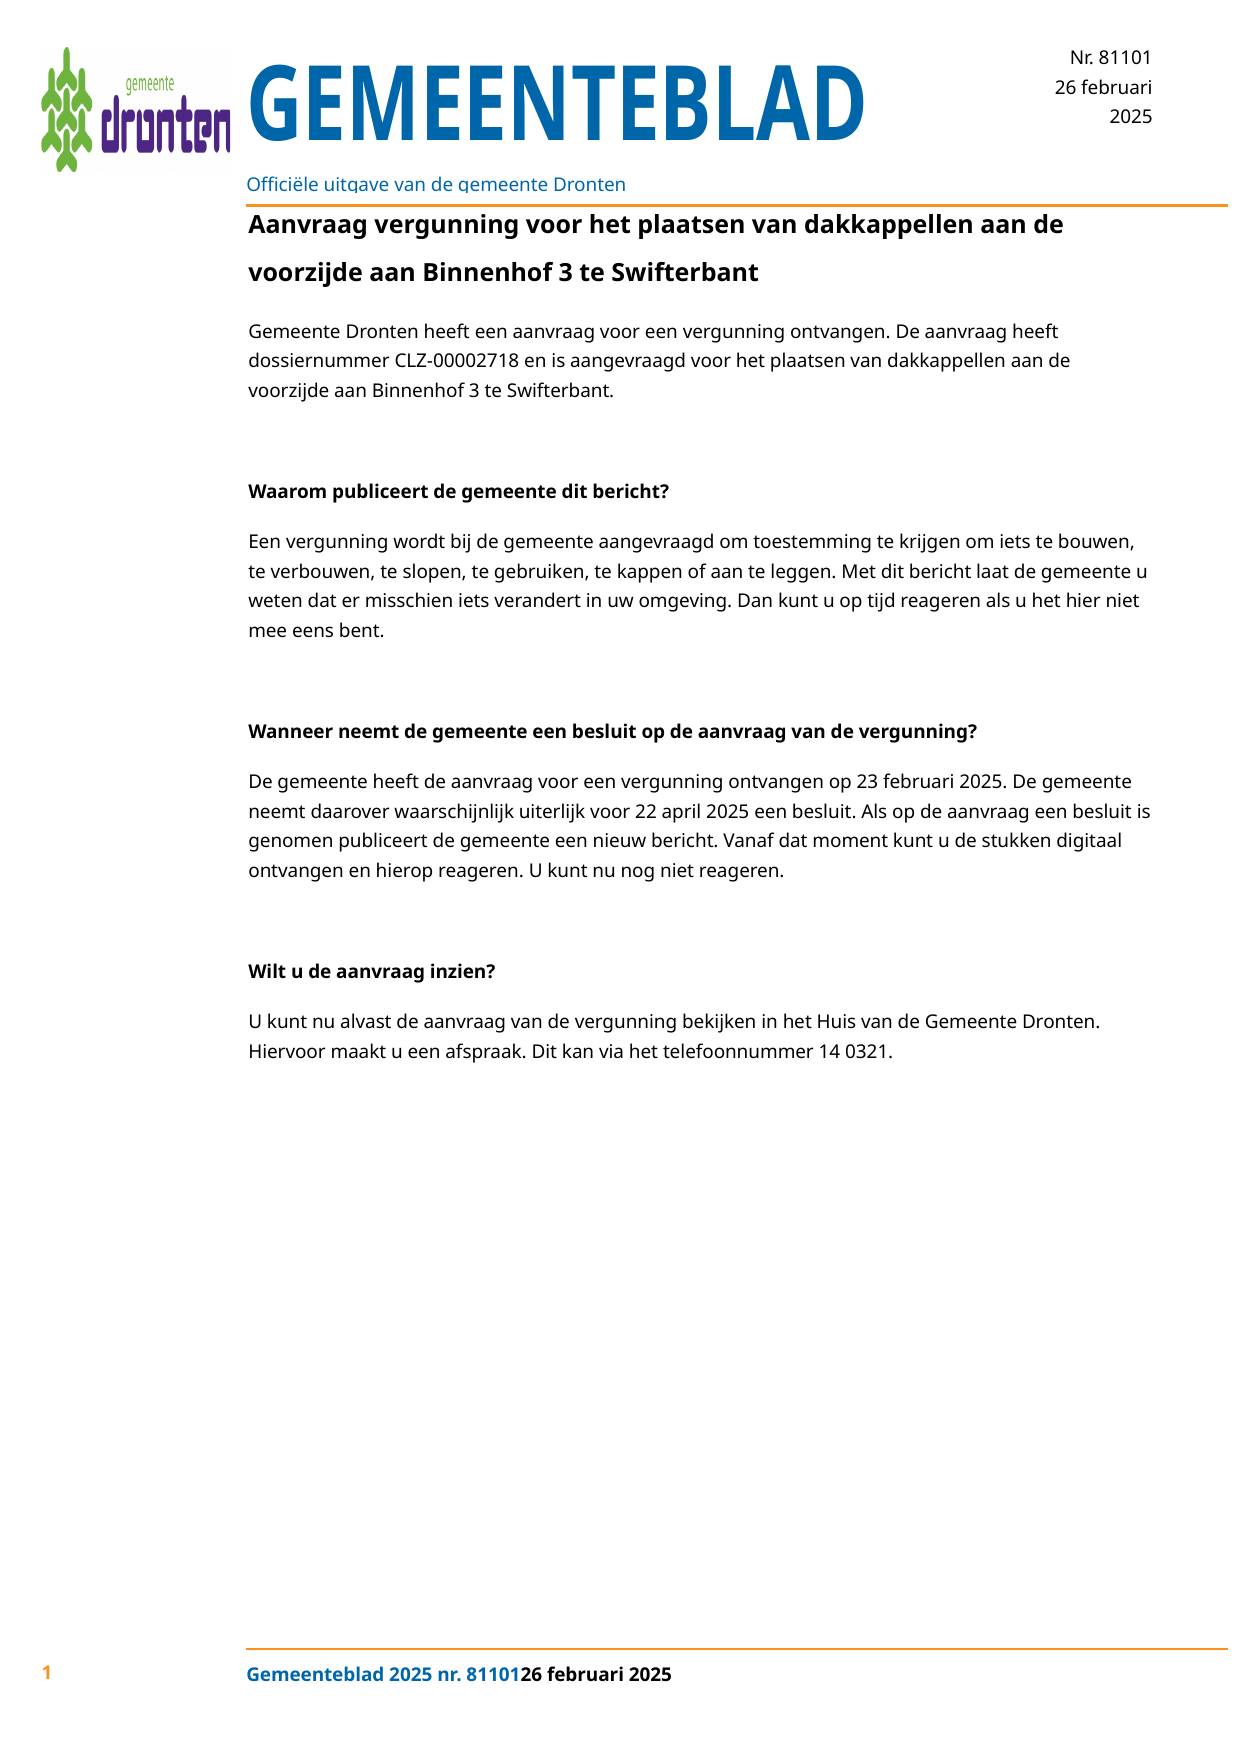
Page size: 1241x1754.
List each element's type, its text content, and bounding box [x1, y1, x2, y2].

text Gemeente Dronten heeft een aanvraag voor een vergunning ontvangen. De aanvraag heeft dossiernummer CLZ-00002718 en is aangevraagd voor het plaatsen van dakkappellen aan de voorzijde aan Binnenhof 3 te Swifterbant. [248, 318, 1152, 403]
picture [41, 47, 231, 172]
text De gemeente heeft de aanvraag voor een vergunning ontvangen op 23 februari 2025. De gemeente neemt daarover waarschijnlijk uiterlijk voor 22 april 2025 een besluit. Als op de aanvraag een besluit is genomen publiceert de gemeente een nieuw bericht. Vanaf dat moment kunt u de stukken digitaal ontvangen en hierop reageren. U kunt nu nog niet reageren. [248, 768, 1152, 883]
text Aanvraag vergunning voor het plaatsen van dakkappellen aan de voorzijde aan Binnenhof 3 te Swifterbant [248, 207, 1152, 288]
text U kunt nu alvast de aanvraag van de vergunning bekijken in het Huis van de Gemeente Dronten. Hiervoor maakt u een afspraak. Dit kan via het telefoonnummer 14 0321. [248, 1008, 1152, 1064]
text Waarom publiceert de gemeente dit bericht? [248, 478, 1152, 504]
text Een vergunning wordt bij de gemeente aangevraagd om toestemming te krijgen om iets te bouwen, te verbouwen, te slopen, te gebruiken, te kappen of aan te leggen. Met dit bericht laat de gemeente u weten dat er misschien iets verandert in uw omgeving. Dan kunt u op tijd reageren als u het hier niet mee eens bent. [248, 528, 1152, 643]
text Wanneer neemt de gemeente een besluit op de aanvraag van de vergunning? [248, 718, 1152, 744]
text Wilt u de aanvraag inzien? [248, 958, 1152, 984]
